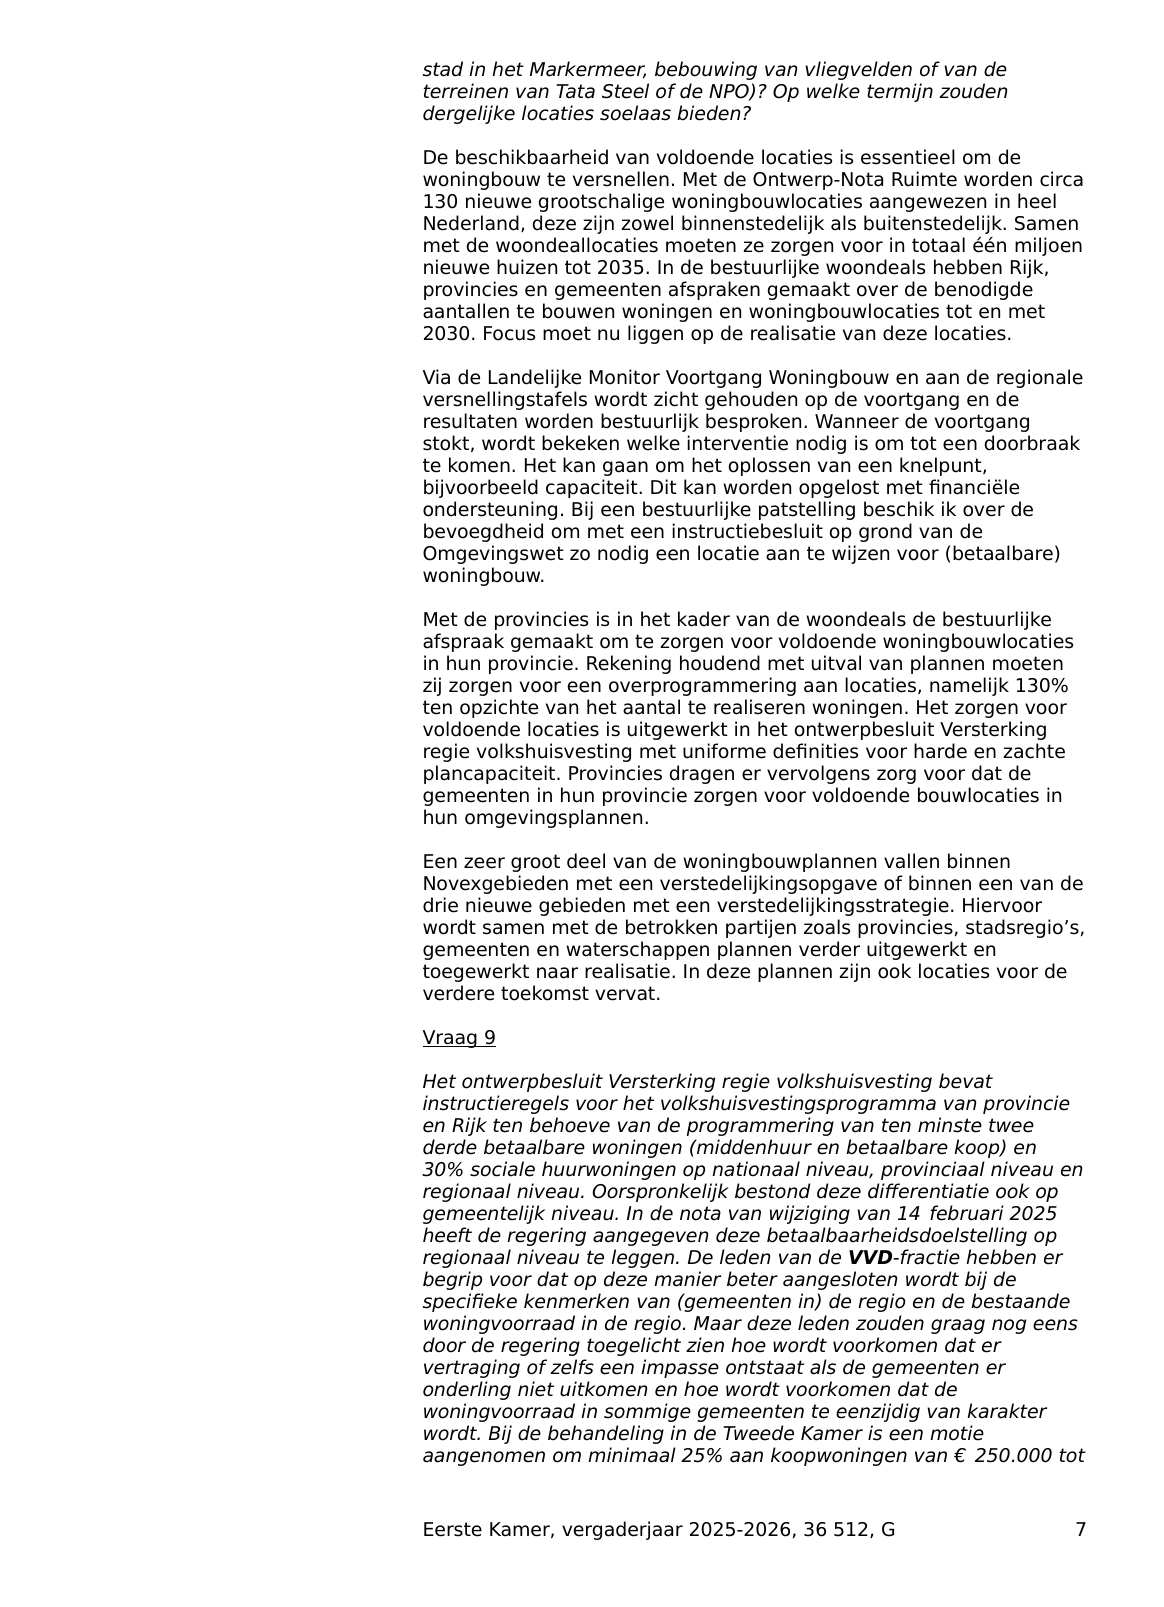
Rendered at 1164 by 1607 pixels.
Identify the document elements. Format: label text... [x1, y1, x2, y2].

subtitle Vraag 9 [422, 1027, 1087, 1049]
text stad in het Markermeer, bebouwing van vliegvelden of van de terreinen van Tata Steel of de NPO)? Op welke termijn zouden dergelijke locaties soelaas bieden? [422, 59, 1087, 125]
text De beschikbaarheid van voldoende locaties is essentieel om de woningbouw te versnellen. Met de Ontwerp-Nota Ruimte worden circa 130 nieuwe grootschalige woningbouwlocaties aangewezen in heel Nederland, deze zijn zowel binnenstedelijk als buitenstedelijk. Samen met de woondeallocaties moeten ze zorgen voor in totaal één miljoen nieuwe huizen tot 2035. In de bestuurlijke woondeals hebben Rijk, provincies en gemeenten afspraken gemaakt over de benodigde aantallen te bouwen woningen en woningbouwlocaties tot en met 2030. Focus moet nu liggen op de realisatie van deze locaties. [422, 147, 1087, 345]
text Met de provincies is in het kader van de woondeals de bestuurlijke afspraak gemaakt om te zorgen voor voldoende woningbouwlocaties in hun provincie. Rekening houdend met uitval van plannen moeten zij zorgen voor een overprogrammering aan locaties, namelijk 130% ten opzichte van het aantal te realiseren woningen. Het zorgen voor voldoende locaties is uitgewerkt in het ontwerpbesluit Versterking regie volkshuisvesting met uniforme definities voor harde en zachte plancapaciteit. Provincies dragen er vervolgens zorg voor dat de gemeenten in hun provincie zorgen voor voldoende bouwlocaties in hun omgevingsplannen. [422, 609, 1087, 829]
text Via de Landelijke Monitor Voortgang Woningbouw en aan de regionale versnellingstafels wordt zicht gehouden op de voortgang en de resultaten worden bestuurlijk besproken. Wanneer de voortgang stokt, wordt bekeken welke interventie nodig is om tot een doorbraak te komen. Het kan gaan om het oplossen van een knelpunt, bijvoorbeeld capaciteit. Dit kan worden opgelost met financiële ondersteuning. Bij een bestuurlijke patstelling beschik ik over de bevoegdheid om met een instructiebesluit op grond van de Omgevingswet zo nodig een locatie aan te wijzen voor (betaalbare) woningbouw. [422, 367, 1087, 587]
text Het ontwerpbesluit Versterking regie volkshuisvesting bevat instructieregels voor het volkshuisvestingsprogramma van provincie en Rijk ten behoeve van de programmering van ten minste twee derde betaalbare woningen (middenhuur en betaalbare koop) en 30% sociale huurwoningen op nationaal niveau, provinciaal niveau en regionaal niveau. Oorspronkelijk bestond deze differentiatie ook op gemeentelijk niveau. In de nota van wijziging van 14 februari 2025 heeft de regering aangegeven deze betaalbaarheidsdoelstelling op regionaal niveau te leggen. De leden van de VVD-fractie hebben er begrip voor dat op deze manier beter aangesloten wordt bij de specifieke kenmerken van (gemeenten in) de regio en de bestaande woningvoorraad in de regio. Maar deze leden zouden graag nog eens door de regering toegelicht zien hoe wordt voorkomen dat er vertraging of zelfs een impasse ontstaat als de gemeenten er onderling niet uitkomen en hoe wordt voorkomen dat de woningvoorraad in sommige gemeenten te eenzijdig van karakter wordt. Bij de behandeling in de Tweede Kamer is een motie aangenomen om minimaal 25% aan koopwoningen van € 250.000 tot [422, 1071, 1087, 1467]
text Een zeer groot deel van de woningbouwplannen vallen binnen Novexgebieden met een verstedelijkingsopgave of binnen een van de drie nieuwe gebieden met een verstedelijkingsstrategie. Hiervoor wordt samen met de betrokken partijen zoals provincies, stadsregio’s, gemeenten en waterschappen plannen verder uitgewerkt en toegewerkt naar realisatie. In deze plannen zijn ook locaties voor de verdere toekomst vervat. [422, 851, 1087, 1005]
